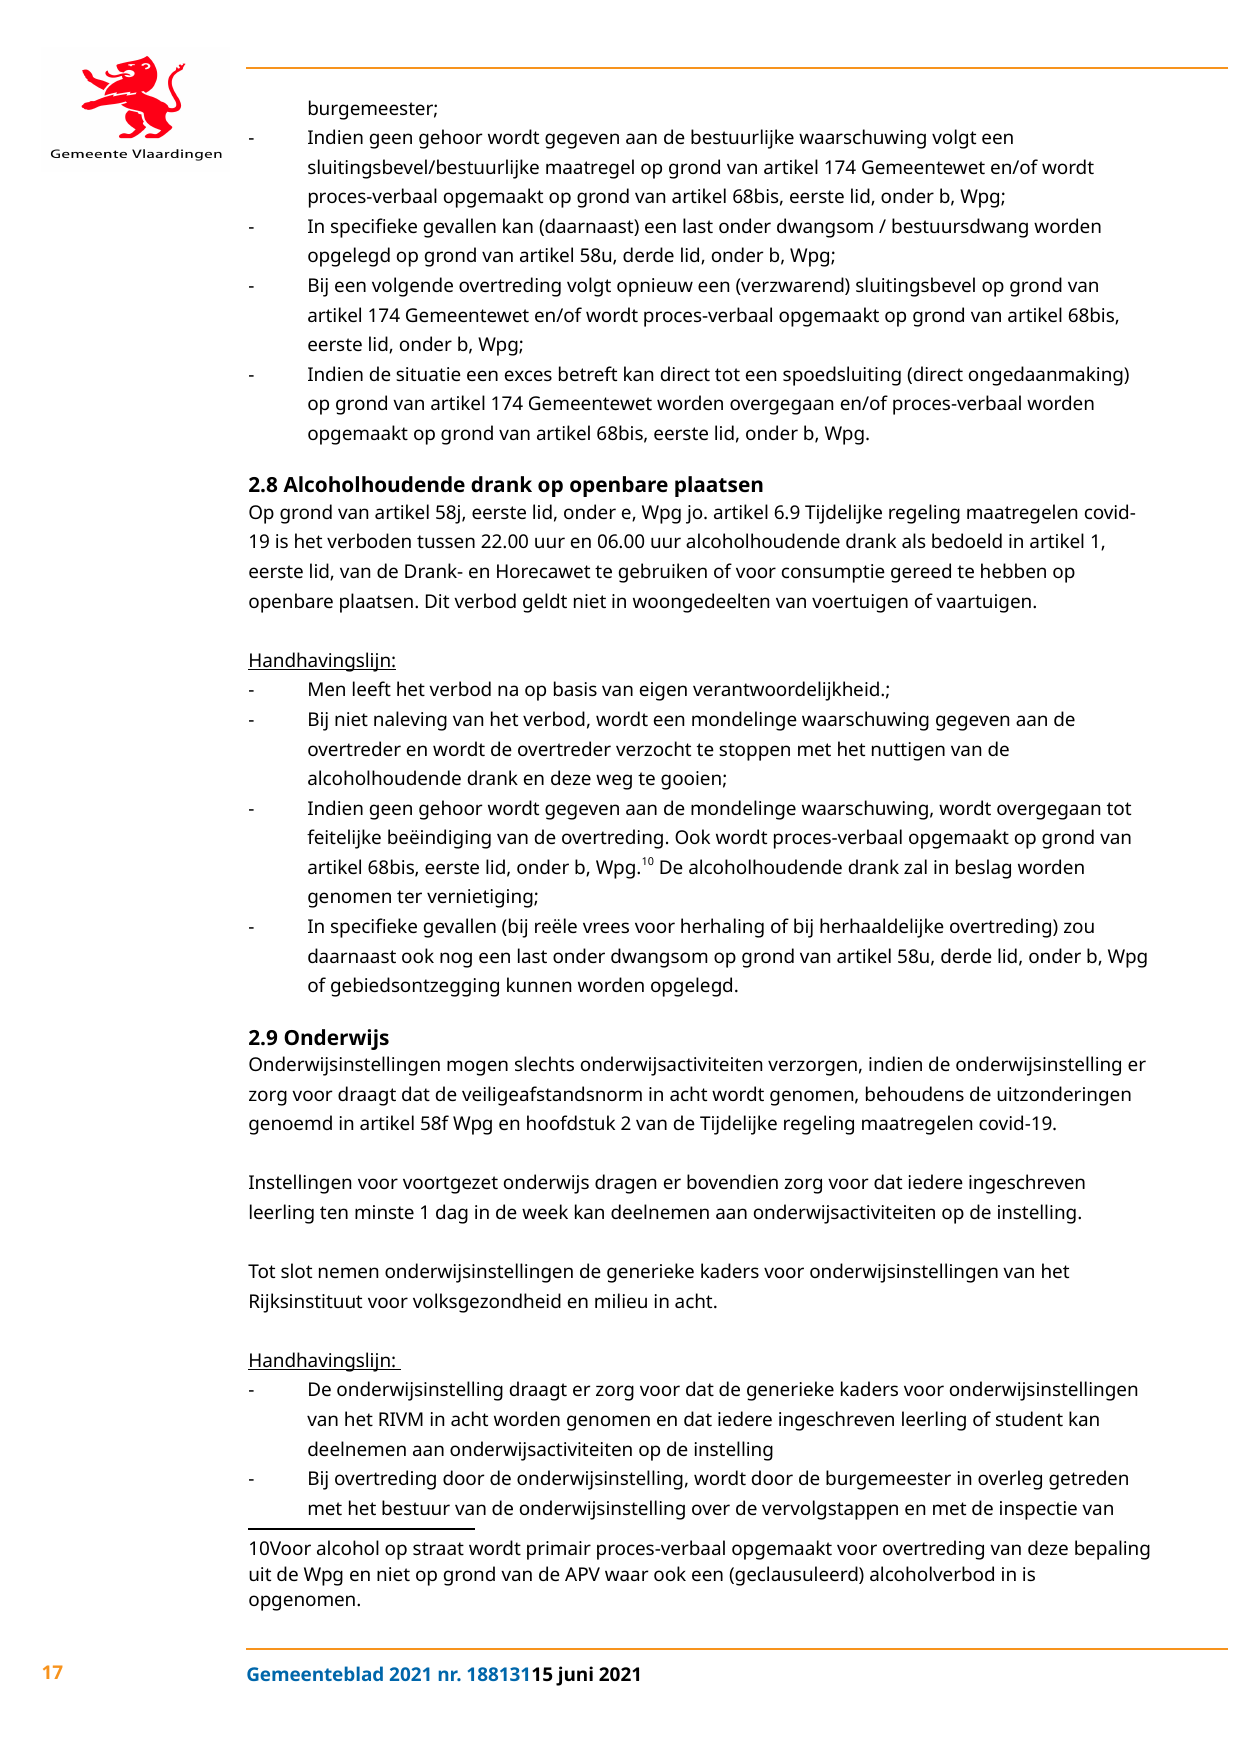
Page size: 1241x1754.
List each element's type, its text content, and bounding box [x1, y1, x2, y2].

text 2.9 Onderwijs [248, 1023, 1152, 1051]
list In specifieke gevallen kan (daarnaast) een last onder dwangsom / bestuursdwang worden opgelegd op grond van artikel 58u, derde lid, onder b, Wpg; [248, 213, 1152, 268]
text Instellingen voor voortgezet onderwijs dragen er bovendien zorg voor dat iedere ingeschreven leerling ten minste 1 dag in de week kan deelnemen aan onderwijsactiviteiten op de instelling. [248, 1169, 1152, 1225]
list burgemeester; [248, 95, 1152, 121]
list Indien de situatie een exces betreft kan direct tot een spoedsluiting (direct ongedaanmaking) op grond van artikel 174 Gemeentewet worden overgegaan en/of proces-verbaal worden opgemaakt op grond van artikel 68bis, eerste lid, onder b, Wpg. [248, 361, 1152, 446]
list Men leeft het verbod na op basis van eigen verantwoordelijkheid.; [248, 677, 1152, 702]
list Bij overtreding door de onderwijsinstelling, wordt door de burgemeester in overleg getreden met het bestuur van de onderwijsinstelling over de vervolgstappen en met de inspectie van [248, 1465, 1152, 1521]
text Handhavingslijn: [248, 647, 1152, 673]
list Bij niet naleving van het verbod, wordt een mondelinge waarschuwing gegeven aan de overtreder en wordt de overtreder verzocht te stoppen met het nuttigen van de alcoholhoudende drank en deze weg te gooien; [248, 706, 1152, 791]
text Handhavingslijn: [248, 1347, 1152, 1373]
text 2.8 Alcoholhoudende drank op openbare plaatsen [248, 471, 1152, 499]
list De onderwijsinstelling draagt er zorg voor dat de generieke kaders voor onderwijsinstellingen van het RIVM in acht worden genomen en dat iedere ingeschreven leerling of student kan deelnemen aan onderwijsactiviteiten op de instelling [248, 1377, 1152, 1462]
text Onderwijsinstellingen mogen slechts onderwijsactiviteiten verzorgen, indien de onderwijsinstelling er zorg voor draagt dat de veiligeafstandsnorm in acht wordt genomen, behoudens de uitzonderingen genoemd in artikel 58f Wpg en hoofdstuk 2 van de Tijdelijke regeling maatregelen covid-19. [248, 1051, 1152, 1136]
text Tot slot nemen onderwijsinstellingen de generieke kaders voor onderwijsinstellingen van het Rijksinstituut voor volksgezondheid en milieu in acht. [248, 1258, 1152, 1314]
text Op grond van artikel 58j, eerste lid, onder e, Wpg jo. artikel 6.9 Tijdelijke regeling maatregelen covid-19 is het verboden tussen 22.00 uur en 06.00 uur alcoholhoudende drank als bedoeld in artikel 1, eerste lid, van de Drank- en Horecawet te gebruiken of voor consumptie gereed te hebben op openbare plaatsen. Dit verbod geldt niet in woongedeelten van voertuigen of vaartuigen. [248, 499, 1152, 613]
list Voor alcohol op straat wordt primair proces-verbaal opgemaakt voor overtreding van deze bepaling uit de Wpg en niet op grond van de APV waar ook een (geclausuleerd) alcoholverbod in is opgenomen. [248, 1535, 1152, 1612]
list Indien geen gehoor wordt gegeven aan de mondelinge waarschuwing, wordt overgegaan tot feitelijke beëindiging van de overtreding. Ook wordt proces-verbaal opgemaakt op grond van artikel 68bis, eerste lid, onder b, Wpg. De alcoholhoudende drank zal in beslag worden genomen ter vernietiging; [248, 795, 1152, 909]
list Bij een volgende overtreding volgt opnieuw een (verzwarend) sluitingsbevel op grond van artikel 174 Gemeentewet en/of wordt proces-verbaal opgemaakt op grond van artikel 68bis, eerste lid, onder b, Wpg; [248, 272, 1152, 357]
list In specifieke gevallen (bij reële vrees voor herhaling of bij herhaaldelijke overtreding) zou daarnaast ook nog een last onder dwangsom op grond van artikel 58u, derde lid, onder b, Wpg of gebiedsontzegging kunnen worden opgelegd. [248, 913, 1152, 998]
picture [41, 47, 231, 172]
list Indien geen gehoor wordt gegeven aan de bestuurlijke waarschuwing volgt een sluitingsbevel/bestuurlijke maatregel op grond van artikel 174 Gemeentewet en/of wordt proces-verbaal opgemaakt op grond van artikel 68bis, eerste lid, onder b, Wpg; [248, 124, 1152, 209]
